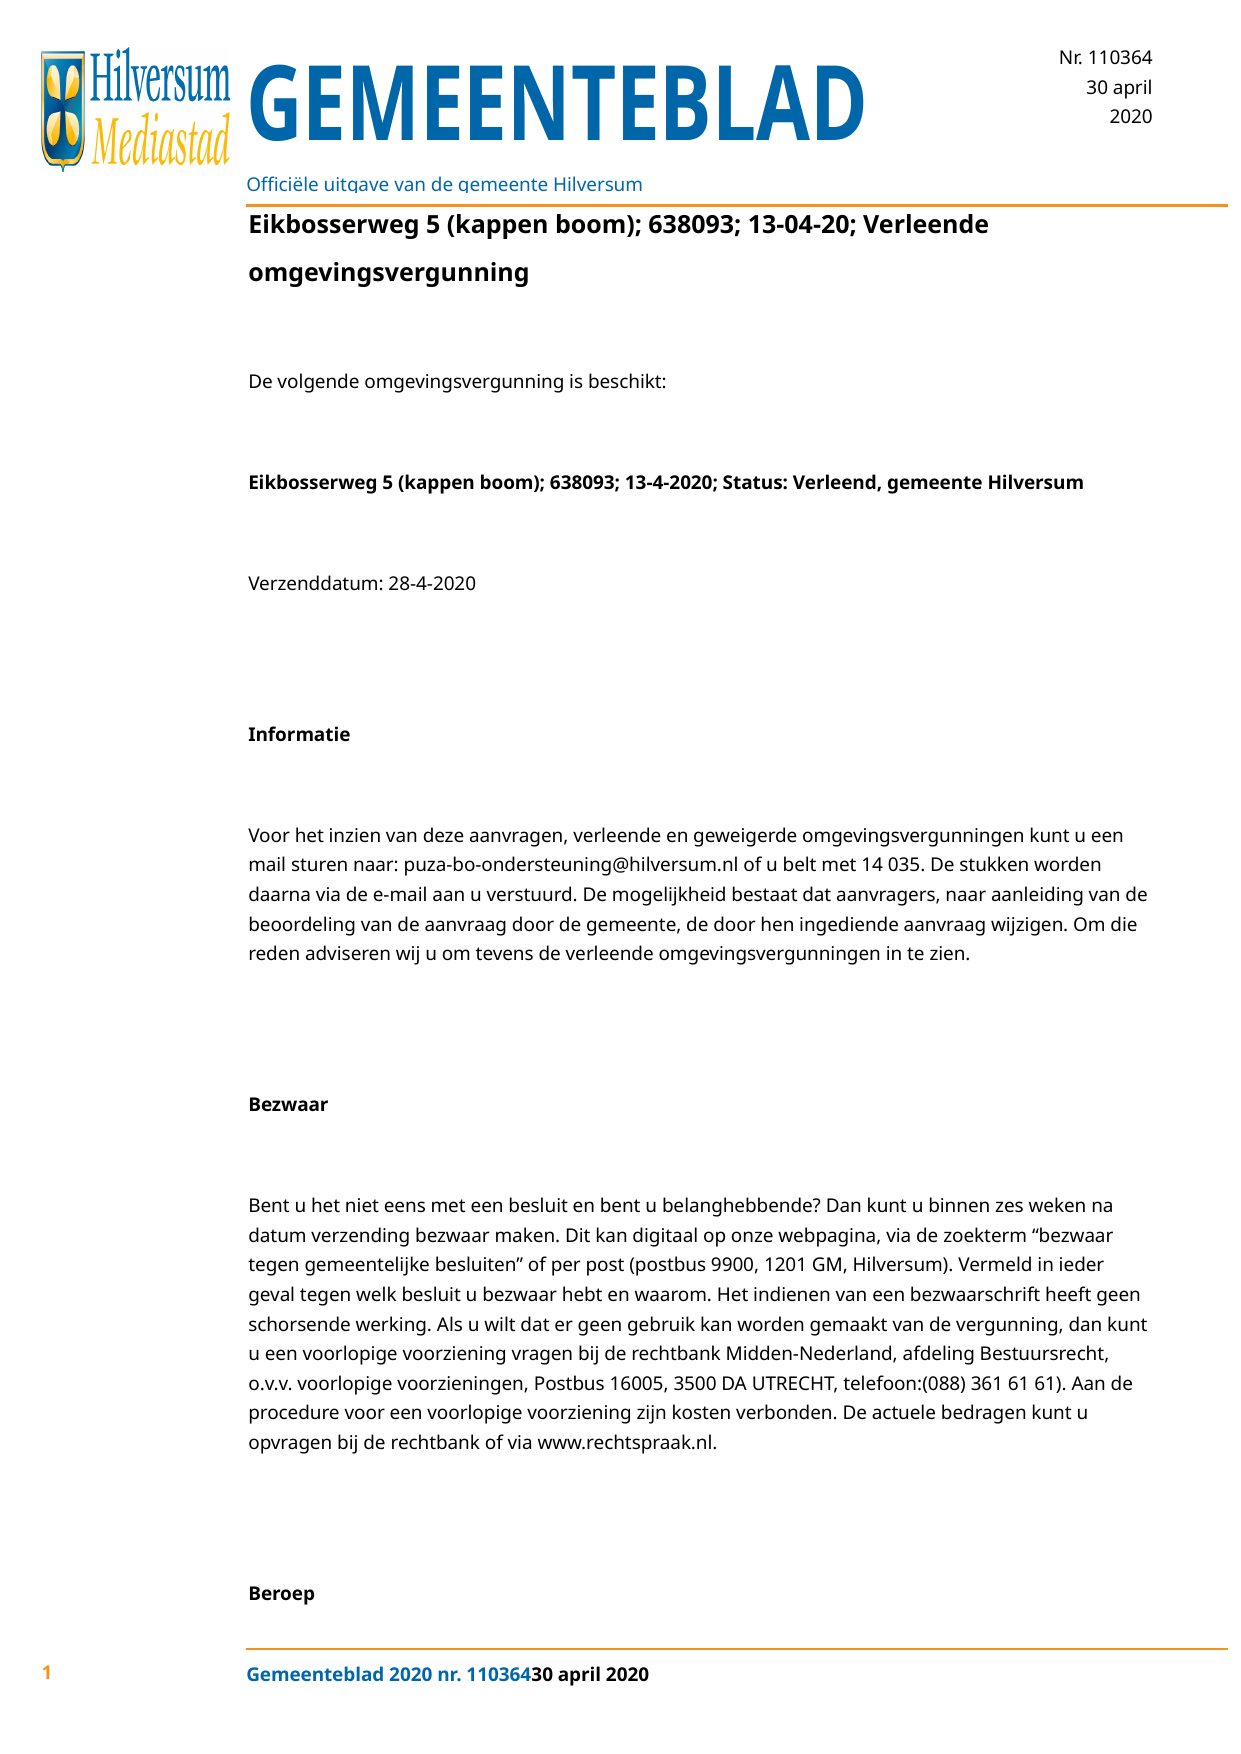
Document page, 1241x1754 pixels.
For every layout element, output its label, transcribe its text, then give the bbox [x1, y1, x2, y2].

picture [41, 47, 231, 172]
text Voor het inzien van deze aanvragen, verleende en geweigerde omgevingsvergunningen kunt u een mail sturen naar: puza-bo-ondersteuning@hilversum.nl of u belt met 14 035. De stukken worden daarna via de e-mail aan u verstuurd. De mogelijkheid bestaat dat aanvragers, naar aanleiding van de beoordeling van de aanvraag door de gemeente, de door hen ingediende aanvraag wijzigen. Om die reden adviseren wij u om tevens de verleende omgevingsvergunningen in te zien. [248, 822, 1152, 966]
text Bezwaar [248, 1092, 1152, 1117]
text Eikbosserweg 5 (kappen boom); 638093; 13-04-20; Verleende omgevingsvergunning [248, 207, 1152, 288]
text Bent u het niet eens met een besluit en bent u belanghebbende? Dan kunt u binnen zes weken na datum verzending bezwaar maken. Dit kan digitaal op onze webpagina, via de zoekterm “bezwaar tegen gemeentelijke besluiten” of per post (postbus 9900, 1201 GM, Hilversum). Vermeld in ieder geval tegen welk besluit u bezwaar hebt en waarom. Het indienen van een bezwaarschrift heeft geen schorsende werking. Als u wilt dat er geen gebruik kan worden gemaakt van de vergunning, dan kunt u een voorlopige voorziening vragen bij de rechtbank Midden-Nederland, afdeling Bestuursrecht, o.v.v. voorlopige voorzieningen, Postbus 16005, 3500 DA UTRECHT, telefoon:(088) 361 61 61). Aan de procedure voor een voorlopige voorziening zijn kosten verbonden. De actuele bedragen kunt u opvragen bij de rechtbank of via www.rechtspraak.nl. [248, 1192, 1152, 1455]
text Beroep [248, 1580, 1152, 1606]
text Verzenddatum: 28-4-2020 [248, 570, 1152, 596]
text De volgende omgevingsvergunning is beschikt: [248, 368, 1152, 394]
text Informatie [248, 721, 1152, 747]
text Eikbosserweg 5 (kappen boom); 638093; 13-4-2020; Status: Verleend, gemeente Hilversum [248, 469, 1152, 495]
